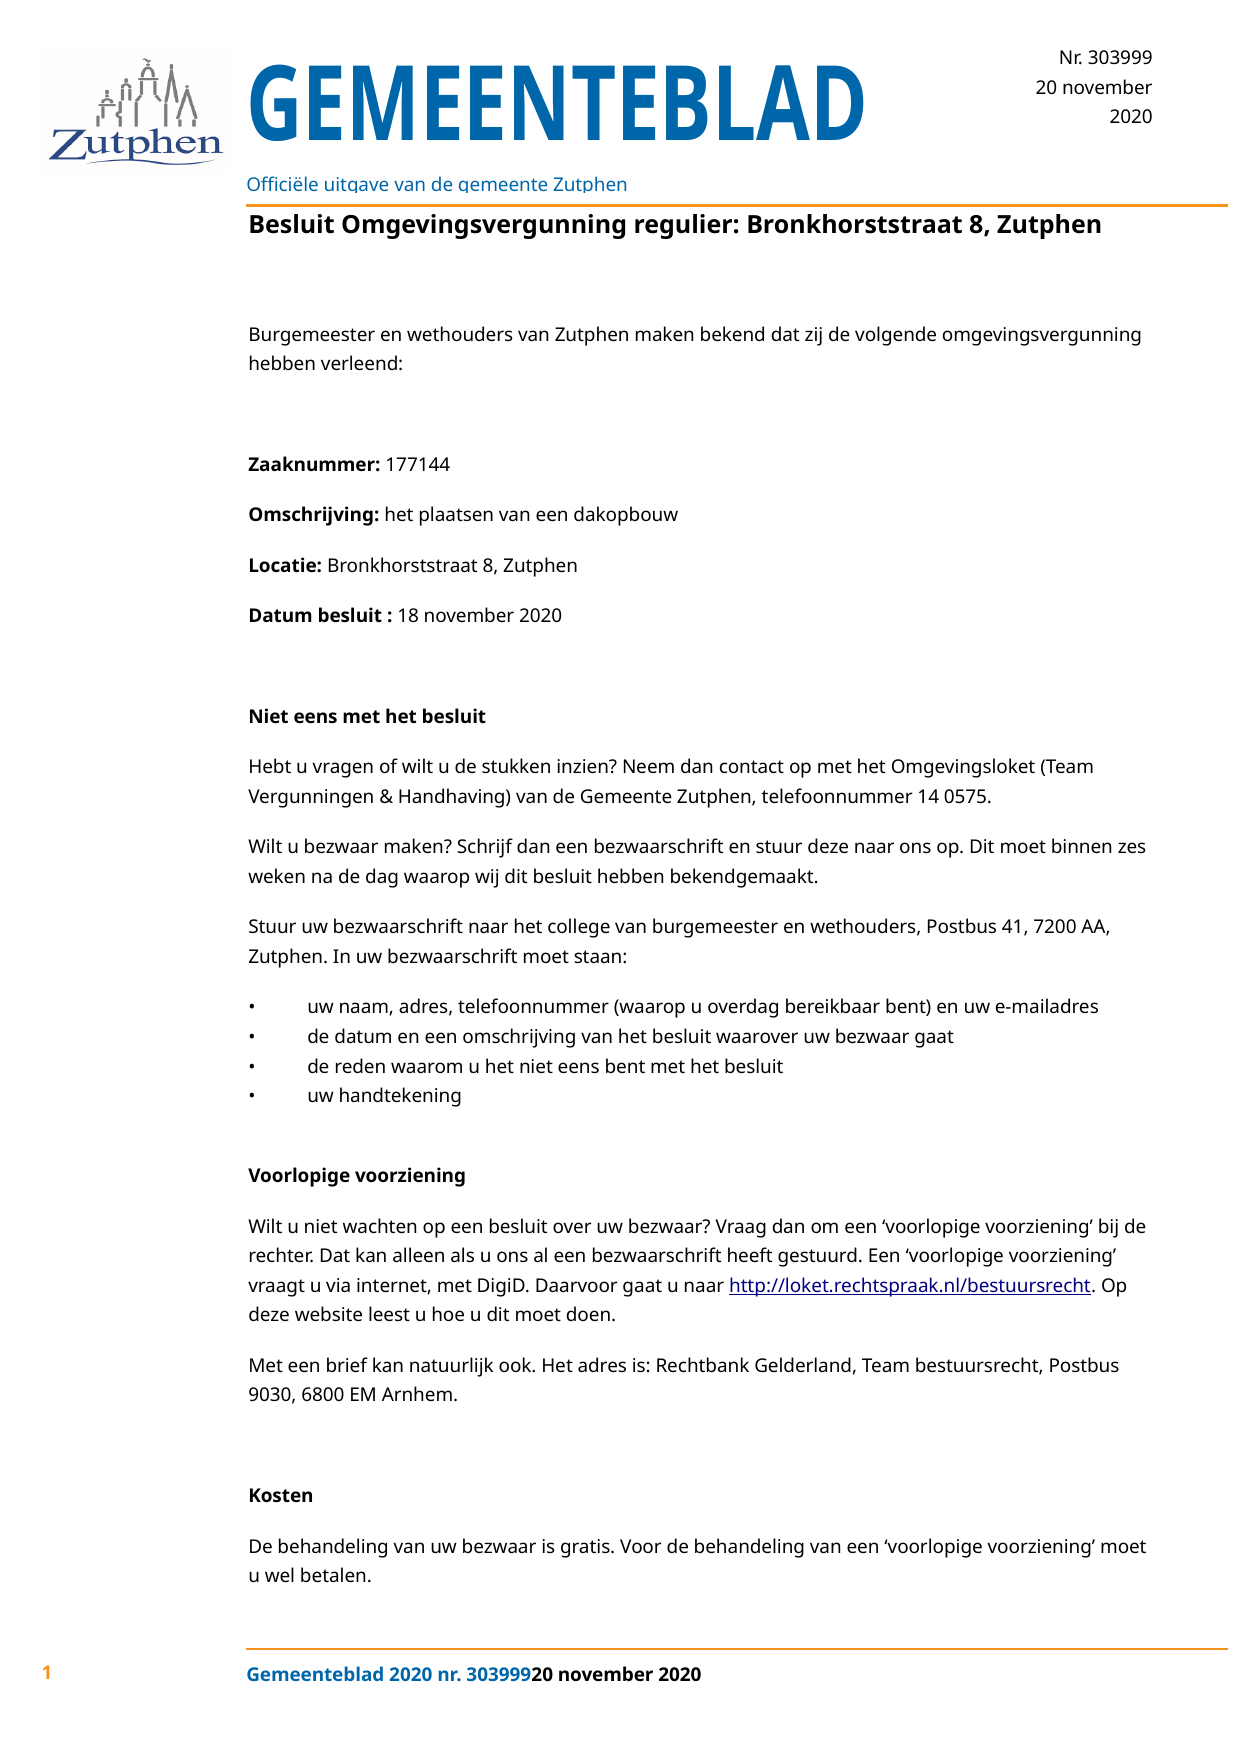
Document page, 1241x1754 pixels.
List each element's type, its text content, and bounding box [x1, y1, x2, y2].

text Hebt u vragen of wilt u de stukken inzien? Neem dan contact op met het Omgevingsloket (Team Vergunningen & Handhaving) van de Gemeente Zutphen, telefoonnummer 14 0575. [248, 754, 1152, 809]
list de reden waarom u het niet eens bent met het besluit [248, 1053, 1152, 1078]
text Wilt u bezwaar maken? Schrijf dan een bezwaarschrift en stuur deze naar ons op. Dit moet binnen zes weken na de dag waarop wij dit besluit hebben bekendgemaakt. [248, 834, 1152, 889]
text Burgemeester en wethouders van Zutphen maken bekend dat zij de volgende omgevingsvergunning hebben verleend: [248, 321, 1152, 376]
picture [41, 47, 231, 172]
text Stuur uw bezwaarschrift naar het college van burgemeester en wethouders, Postbus 41, 7200 AA, Zutphen. In uw bezwaarschrift moet staan: [248, 914, 1152, 969]
text Kosten [248, 1482, 1152, 1508]
text De behandeling van uw bezwaar is gratis. Voor de behandeling van een ‘voorlopige voorziening’ moet u wel betalen. [248, 1533, 1152, 1588]
text Voorlopige voorziening [248, 1162, 1152, 1188]
list uw handtekening [248, 1082, 1152, 1108]
text Locatie: Bronkhorststraat 8, Zutphen [248, 552, 1152, 578]
text Datum besluit : 18 november 2020 [248, 602, 1152, 628]
text Niet eens met het besluit [248, 703, 1152, 729]
text Omschrijving: het plaatsen van een dakopbouw [248, 502, 1152, 527]
text Besluit Omgevingsvergunning regulier: Bronkhorststraat 8, Zutphen [248, 207, 1152, 241]
list uw naam, adres, telefoonnummer (waarop u overdag bereikbaar bent) en uw e-mailadres [248, 994, 1152, 1019]
text Wilt u niet wachten op een besluit over uw bezwaar? Vraag dan om een ‘voorlopige voorziening’ bij de rechter. Dat kan alleen als u ons al een bezwaarschrift heeft gestuurd. Een ‘voorlopige voorziening’ vraagt u via internet, met DigiD. Daarvoor gaat u naar http://loket.rechtspraak.nl/bestuursrecht. Op deze website leest u hoe u dit moet doen. [248, 1213, 1152, 1327]
text Met een brief kan natuurlijk ook. Het adres is: Rechtbank Gelderland, Team bestuursrecht, Postbus 9030, 6800 EM Arnhem. [248, 1352, 1152, 1407]
text Zaaknummer: 177144 [248, 451, 1152, 477]
list de datum en een omschrijving van het besluit waarover uw bezwaar gaat [248, 1023, 1152, 1049]
